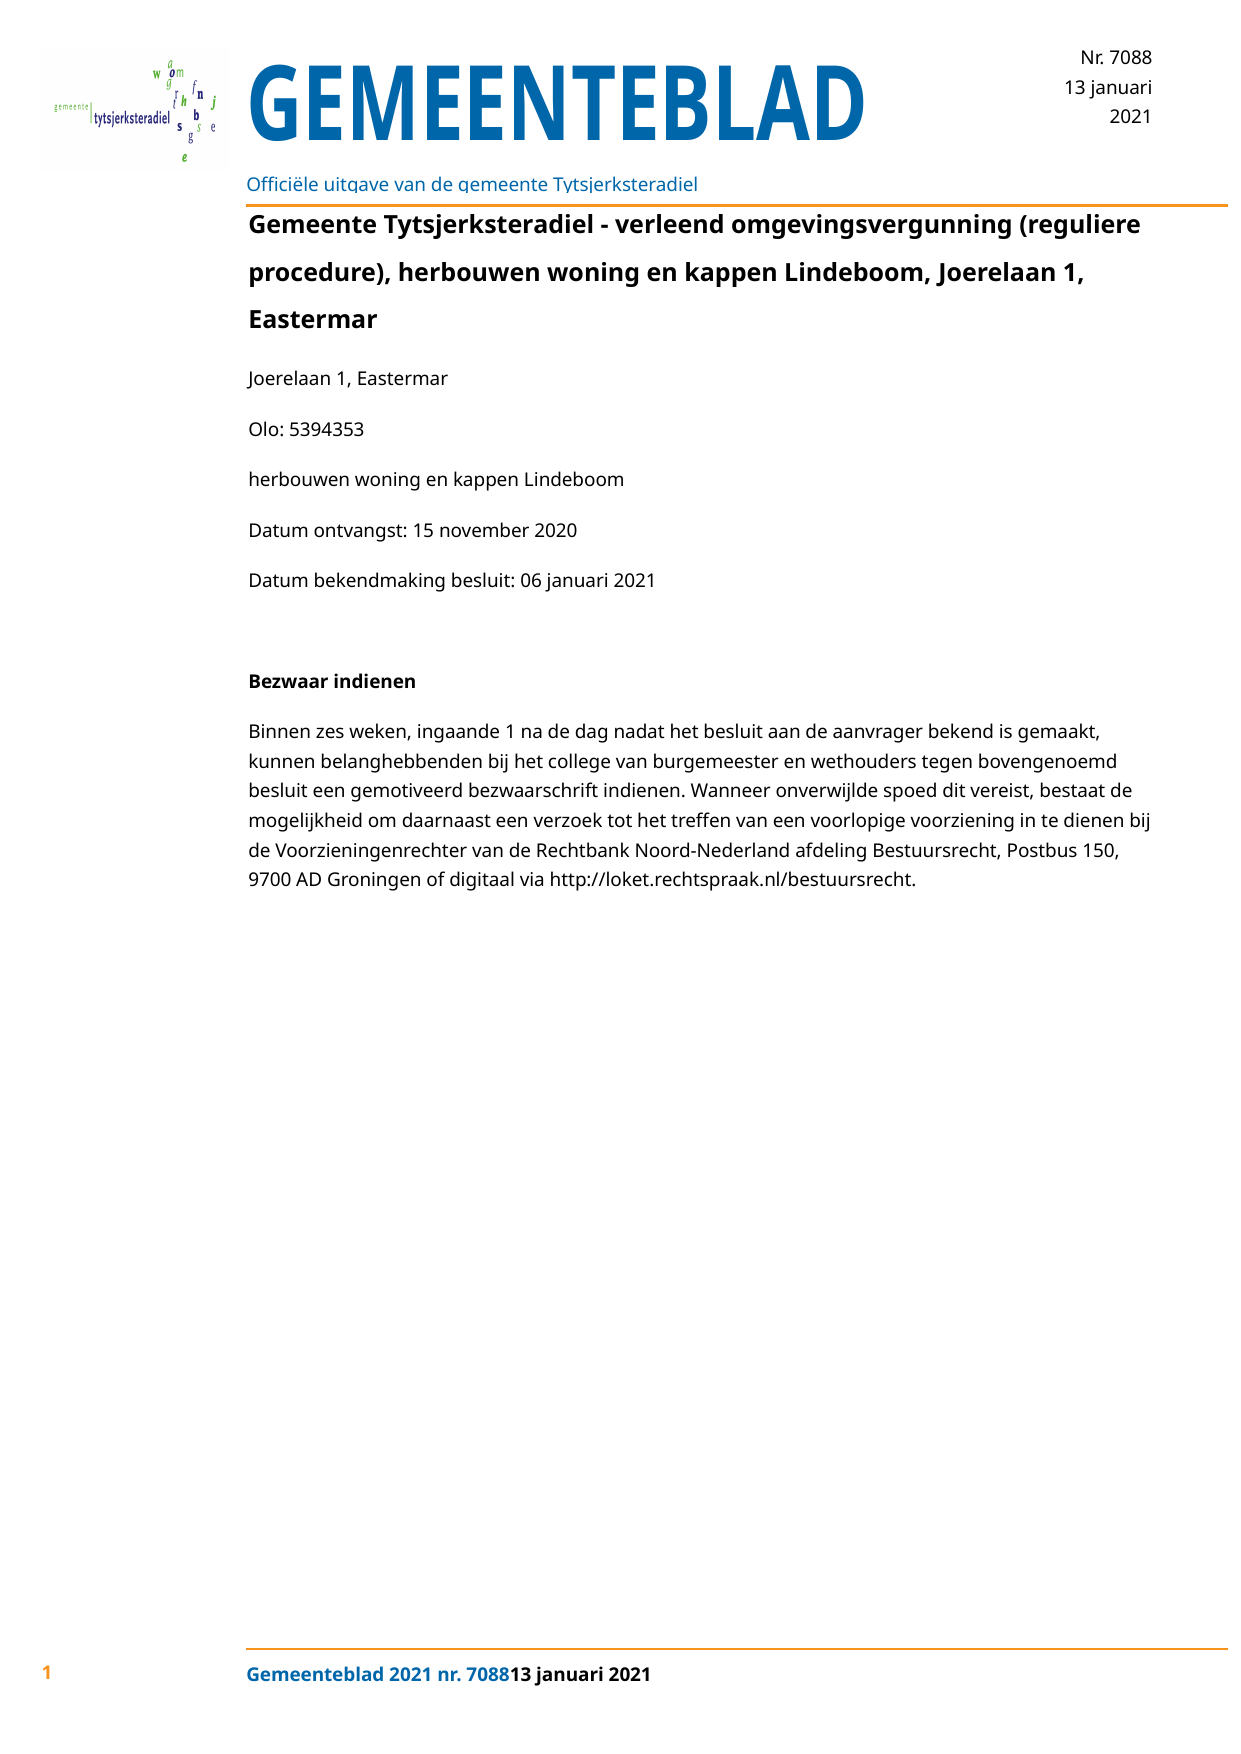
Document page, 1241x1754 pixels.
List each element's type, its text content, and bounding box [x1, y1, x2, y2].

text herbouwen woning en kappen Lindeboom [248, 466, 1152, 492]
text Olo: 5394353 [248, 416, 1152, 442]
text Datum ontvangst: 15 november 2020 [248, 517, 1152, 542]
picture [41, 47, 231, 172]
text Binnen zes weken, ingaande 1 na de dag nadat het besluit aan de aanvrager bekend is gemaakt, kunnen belanghebbenden bij het college van burgemeester en wethouders tegen bovengenoemd besluit een gemotiveerd bezwaarschrift indienen. Wanneer onverwijlde spoed dit vereist, bestaat de mogelijkheid om daarnaast een verzoek tot het treffen van een voorlopige voorziening in te dienen bij de Voorzieningenrechter van de Rechtbank Noord-Nederland afdeling Bestuursrecht, Postbus 150, 9700 AD Groningen of digitaal via http://loket.rechtspraak.nl/bestuursrecht. [248, 718, 1152, 892]
text Datum bekendmaking besluit: 06 januari 2021 [248, 567, 1152, 593]
text Gemeente Tytsjerksteradiel - verleend omgevingsvergunning (reguliere procedure), herbouwen woning en kappen Lindeboom, Joerelaan 1, Eastermar [248, 207, 1152, 336]
text Bezwaar indienen [248, 668, 1152, 694]
text Joerelaan 1, Eastermar [248, 366, 1152, 391]
